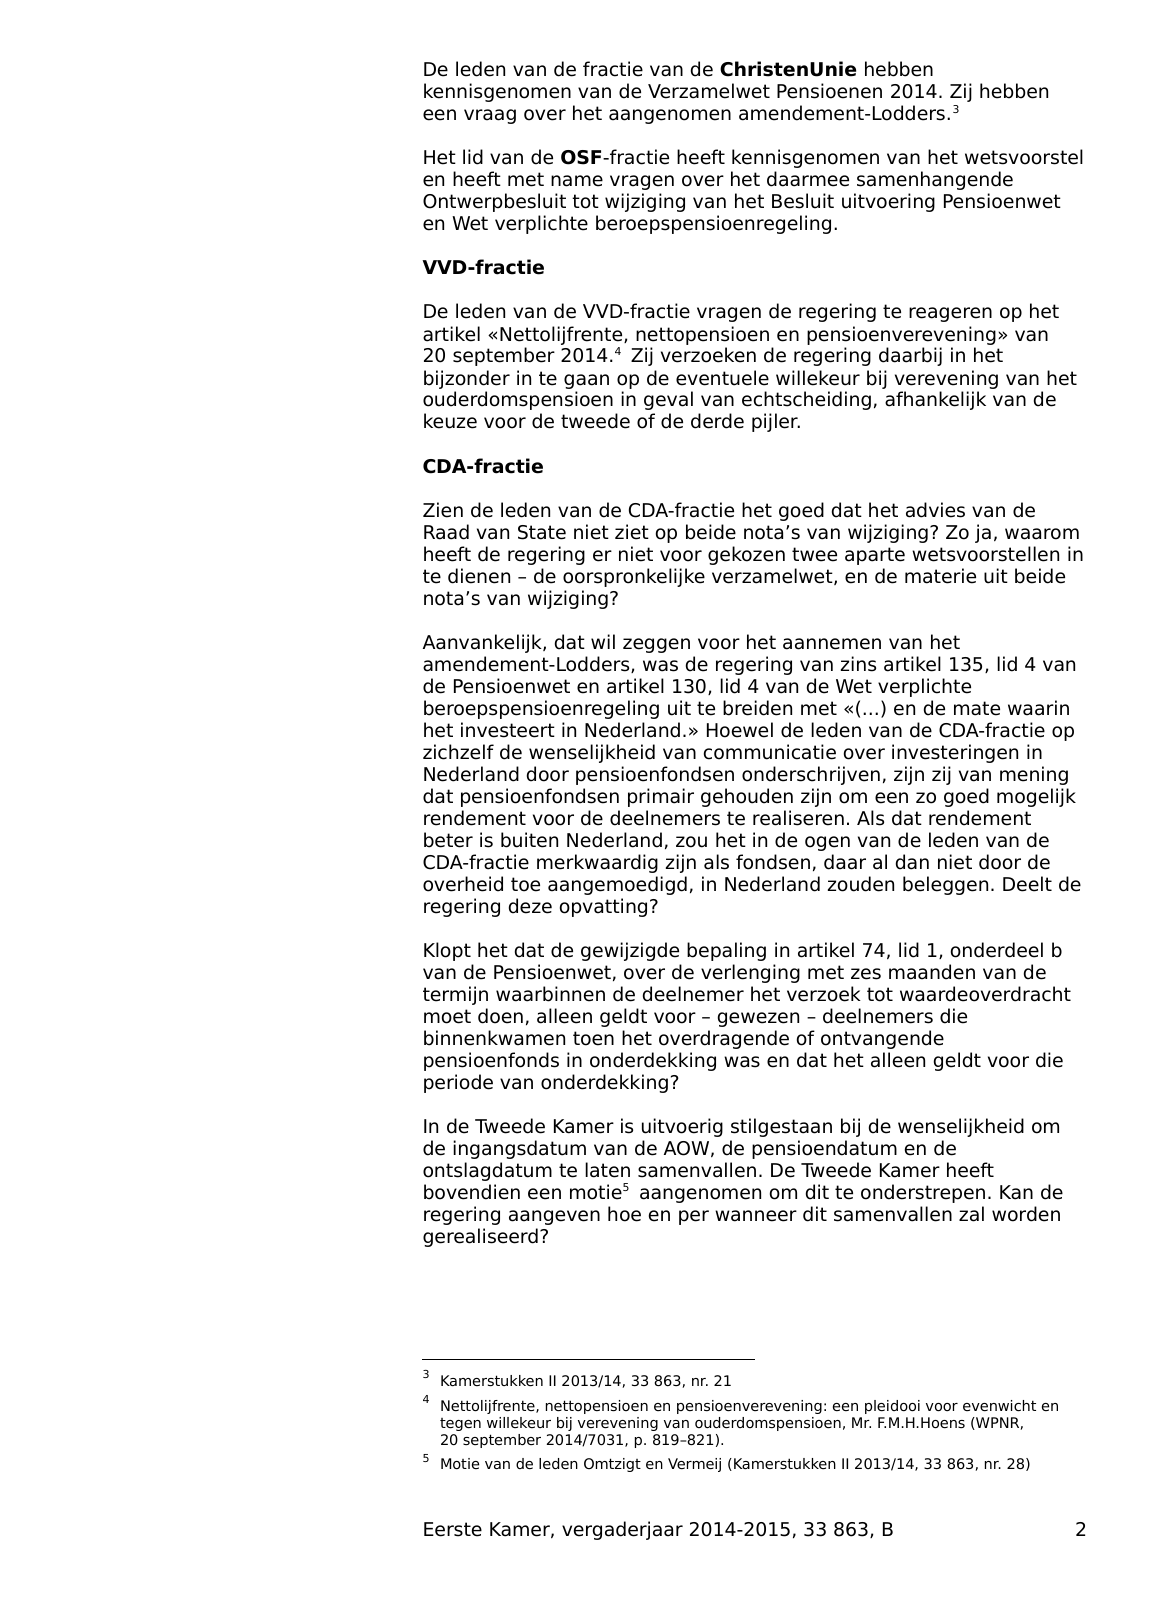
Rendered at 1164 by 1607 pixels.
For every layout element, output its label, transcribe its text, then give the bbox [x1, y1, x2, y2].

text Klopt het dat de gewijzigde bepaling in artikel 74, lid 1, onderdeel b van de Pensioenwet, over de verlenging met zes maanden van de termijn waarbinnen de deelnemer het verzoek tot waardeoverdracht moet doen, alleen geldt voor – gewezen – deelnemers die binnenkwamen toen het overdragende of ontvangende pensioenfonds in onderdekking was en dat het alleen geldt voor die periode van onderdekking? [422, 940, 1087, 1093]
subtitle CDA-fractie [422, 456, 1087, 477]
text Nettolijfrente, nettopensioen en pensioenverevening: een pleidooi voor evenwicht en tegen willekeur bij verevening van ouderdomspensioen, Mr. F.M.H.Hoens (WPNR, 20 september 2014/7031, p. 819–821). [422, 1393, 1087, 1449]
text Zien de leden van de CDA-fractie het goed dat het advies van de Raad van State niet ziet op beide nota’s van wijziging? Zo ja, waarom heeft de regering er niet voor gekozen twee aparte wetsvoorstellen in te dienen – de oorspronkelijke verzamelwet, en de materie uit beide nota’s van wijziging? [422, 500, 1087, 609]
text In de Tweede Kamer is uitvoerig stilgestaan bij de wenselijkheid om de ingangsdatum van de AOW, de pensioendatum en de ontslagdatum te laten samenvallen. De Tweede Kamer heeft bovendien een motie aangenomen om dit te onderstrepen. Kan de regering aangeven hoe en per wanneer dit samenvallen zal worden gerealiseerd? [422, 1116, 1087, 1248]
text De leden van de fractie van de ChristenUnie hebben kennisgenomen van de Verzamelwet Pensioenen 2014. Zij hebben een vraag over het aangenomen amendement-Lodders. [422, 59, 1087, 125]
text Aanvankelijk, dat wil zeggen voor het aannemen van het amendement-Lodders, was de regering van zins artikel 135, lid 4 van de Pensioenwet en artikel 130, lid 4 van de Wet verplichte beroepspensioenregeling uit te breiden met «(...) en de mate waarin het investeert in Nederland.» Hoewel de leden van de CDA-fractie op zichzelf de wenselijkheid van communicatie over investeringen in Nederland door pensioenfondsen onderschrijven, zijn zij van mening dat pensioenfondsen primair gehouden zijn om een zo goed mogelijk rendement voor de deelnemers te realiseren. Als dat rendement beter is buiten Nederland, zou het in de ogen van de leden van de CDA-fractie merkwaardig zijn als fondsen, daar al dan niet door de overheid toe aangemoedigd, in Nederland zouden beleggen. Deelt de regering deze opvatting? [422, 632, 1087, 917]
text De leden van de VVD-fractie vragen de regering te reageren op het artikel «Nettolijfrente, nettopensioen en pensioenverevening» van 20 september 2014. Zij verzoeken de regering daarbij in het bijzonder in te gaan op de eventuele willekeur bij verevening van het ouderdomspensioen in geval van echtscheiding, afhankelijk van de keuze voor de tweede of de derde pijler. [422, 301, 1087, 433]
text Motie van de leden Omtzigt en Vermeij (Kamerstukken II 2013/14, 33 863, nr. 28) [422, 1452, 1087, 1474]
text Kamerstukken II 2013/14, 33 863, nr. 21 [422, 1368, 1087, 1391]
text Het lid van de OSF-fractie heeft kennisgenomen van het wetsvoorstel en heeft met name vragen over het daarmee samenhangende Ontwerpbesluit tot wijziging van het Besluit uitvoering Pensioenwet en Wet verplichte beroepspensioenregeling. [422, 147, 1087, 235]
subtitle VVD-fractie [422, 257, 1087, 279]
